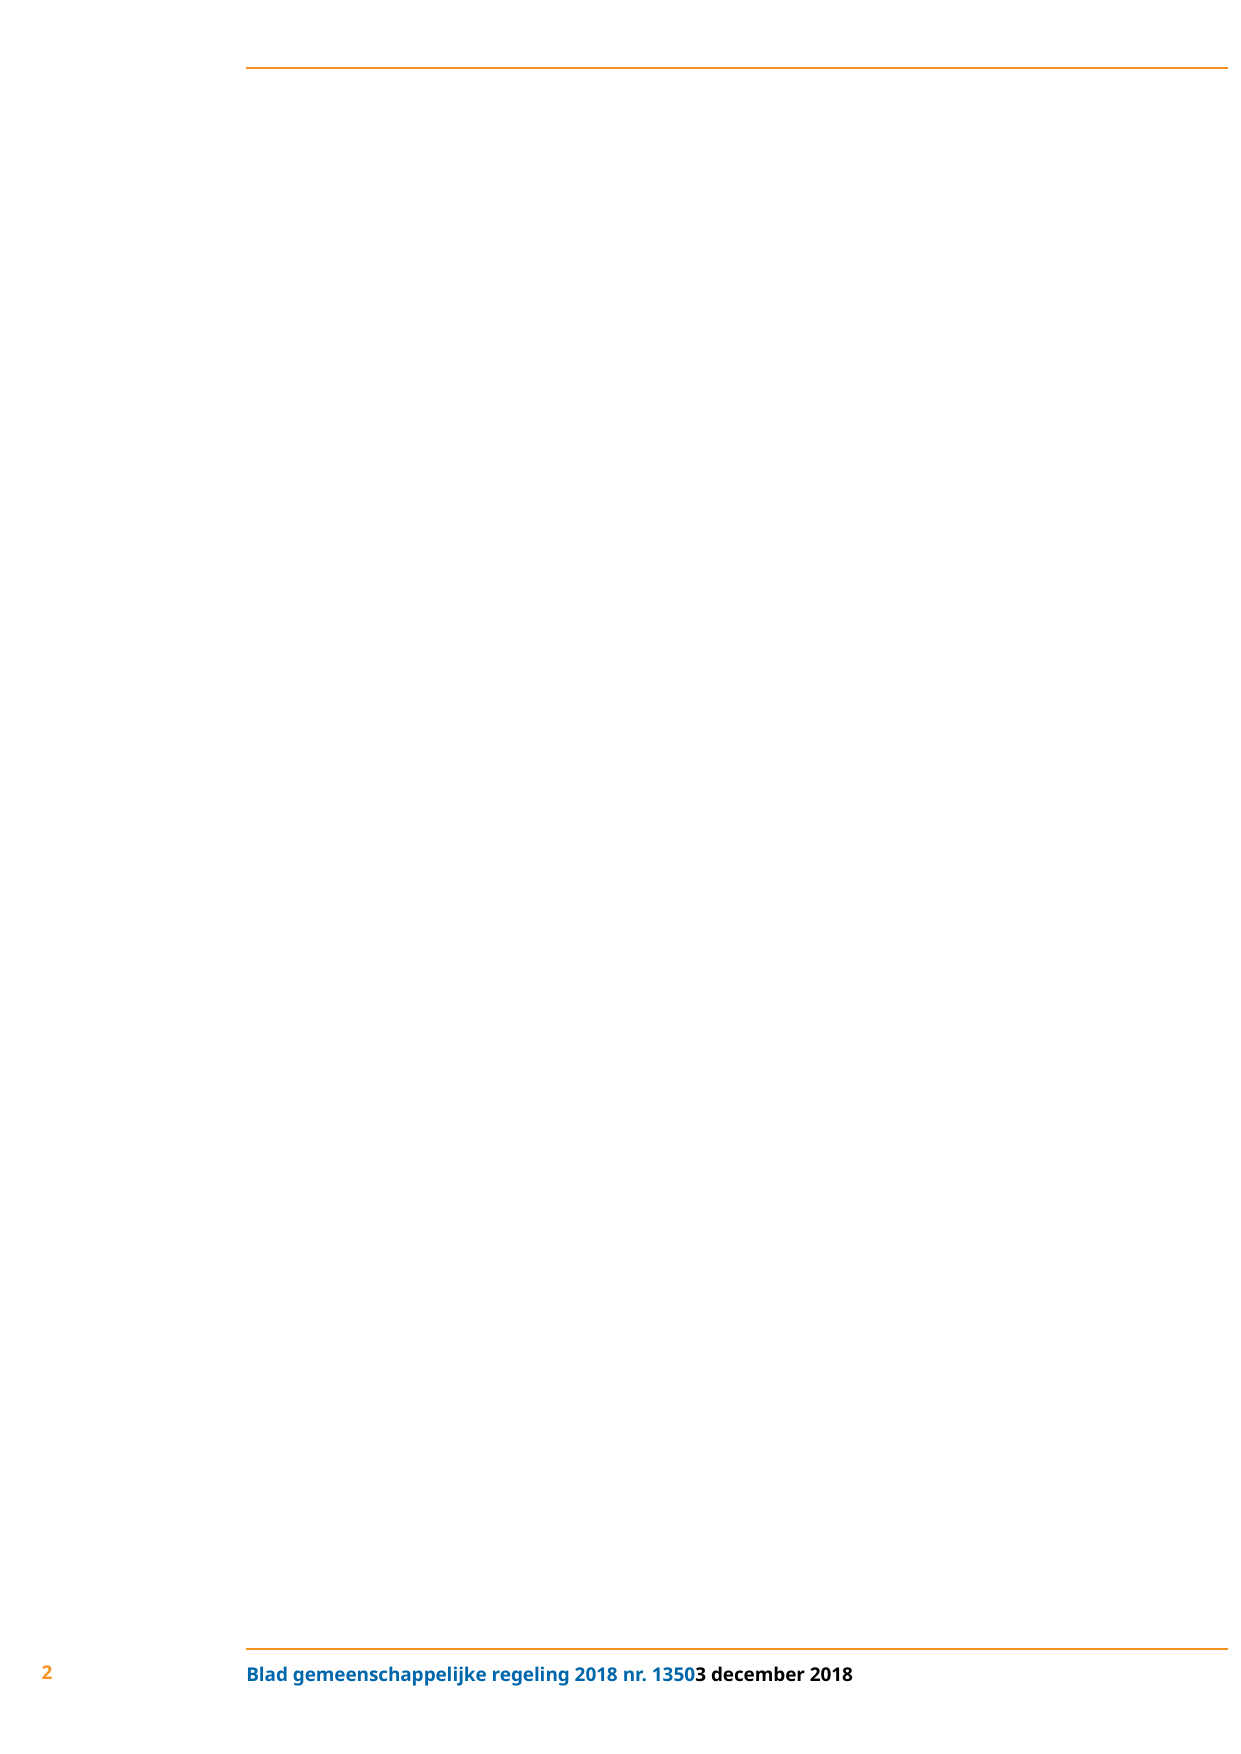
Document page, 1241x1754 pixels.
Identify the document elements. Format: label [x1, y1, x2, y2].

picture [41, 47, 231, 172]
